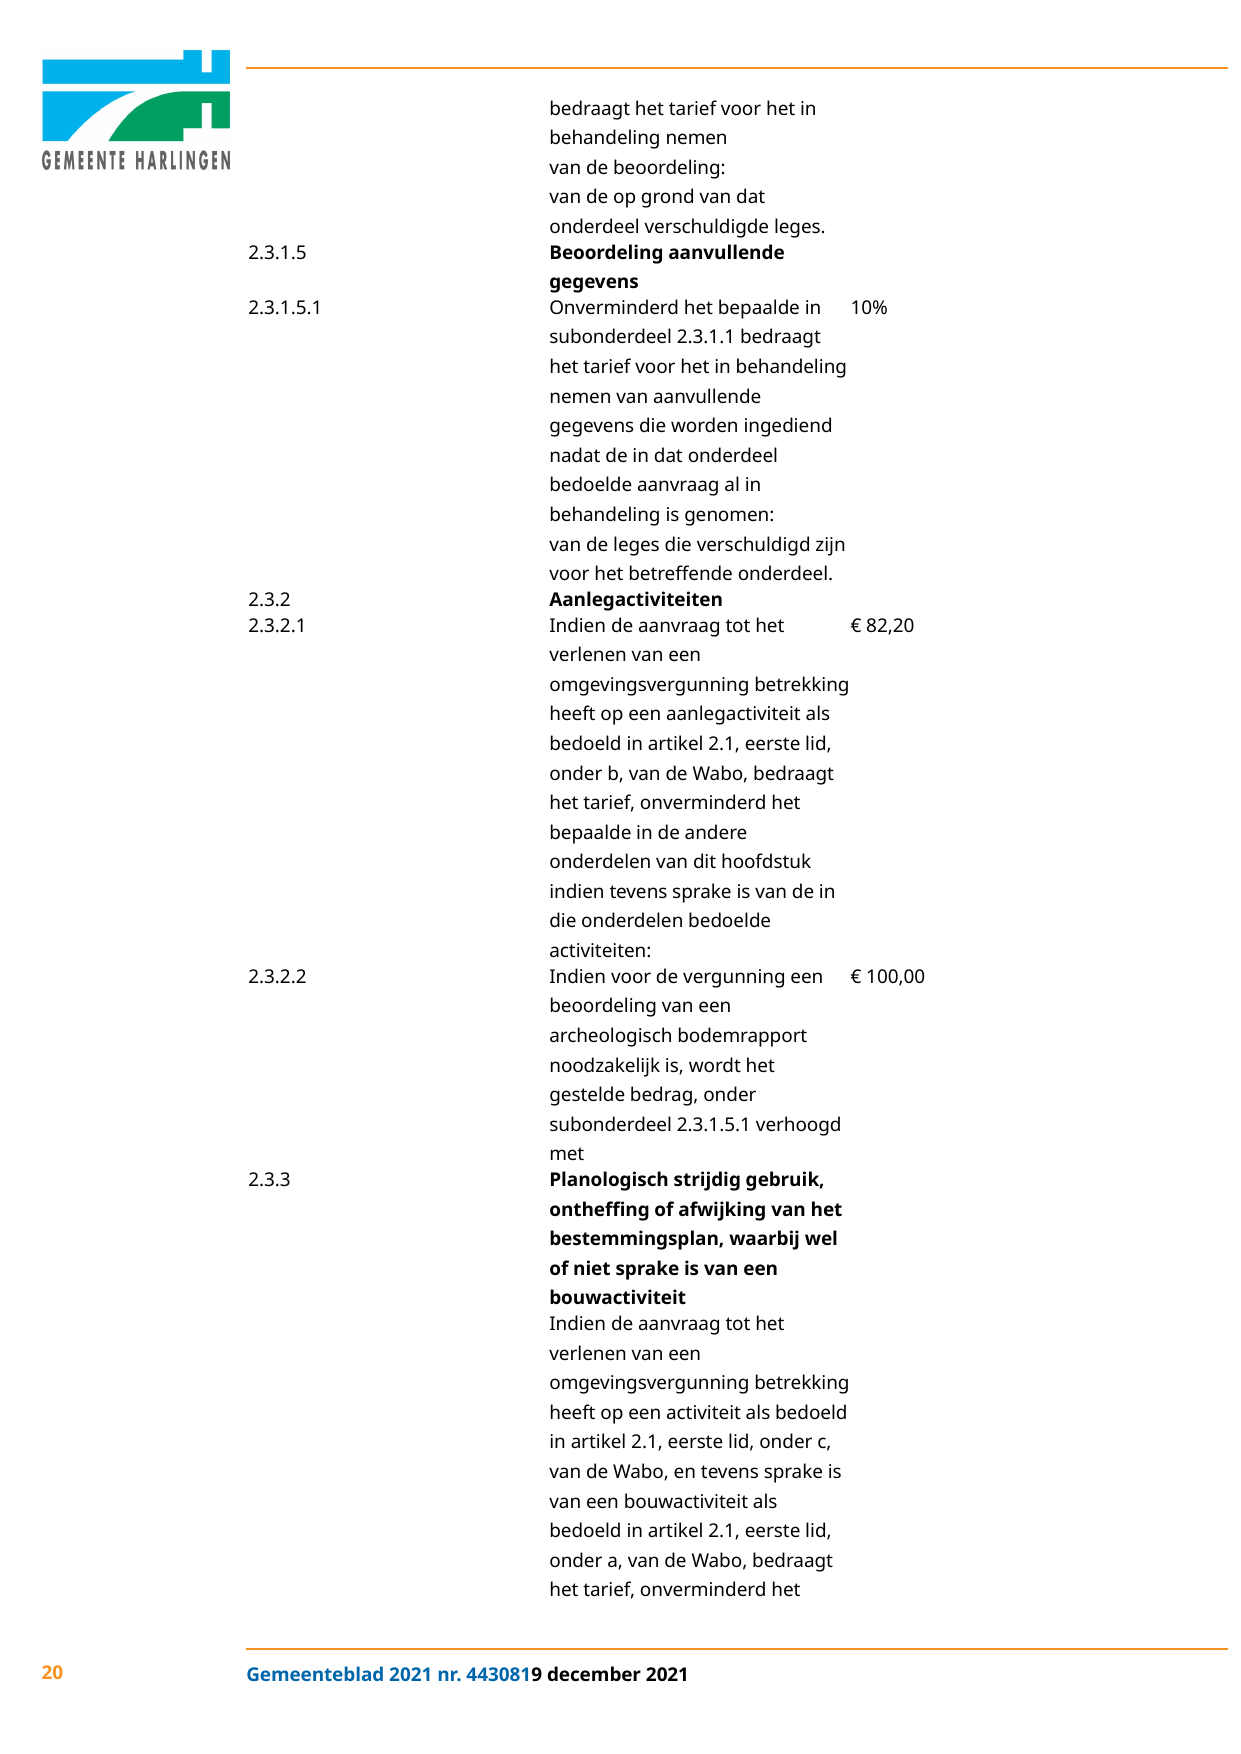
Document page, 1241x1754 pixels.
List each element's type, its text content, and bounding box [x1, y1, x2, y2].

table_cell [248, 1310, 549, 1602]
table_cell 2.3.2.2 [248, 963, 549, 1166]
table_cell Beoordeling aanvullende gegevens [549, 239, 850, 294]
table_cell 2.3.2.1 [248, 612, 549, 963]
table_cell € 82,20 [850, 612, 1152, 963]
table_cell [850, 586, 1152, 612]
table_cell 2.3.2 [248, 586, 549, 612]
table_cell Planologisch strijdig gebruik, ontheffing of afwijking van het bestemmingsplan, waarbij wel of niet sprake is van een bouwactiviteit [549, 1166, 850, 1310]
table_cell [850, 239, 1152, 294]
picture [41, 47, 231, 172]
table_cell 10% [850, 294, 1152, 586]
table_cell [248, 95, 549, 239]
table_cell 2.3.3 [248, 1166, 549, 1310]
table_cell [850, 95, 1152, 239]
table_cell Onverminderd het bepaalde in subonderdeel 2.3.1.1 bedraagt het tarief voor het in behandeling nemen van aanvullende gegevens die worden ingediend nadat de in dat onderdeel bedoelde aanvraag al in behandeling is genomen: van de leges die verschuldigd zijn voor het betreffende onderdeel. [549, 294, 850, 586]
table_cell Aanlegactiviteiten [549, 586, 850, 612]
table_cell Indien de aanvraag tot het verlenen van een omgevingsvergunning betrekking heeft op een aanlegactiviteit als bedoeld in artikel 2.1, eerste lid, onder b, van de Wabo, bedraagt het tarief, onverminderd het bepaalde in de andere onderdelen van dit hoofdstuk indien tevens sprake is van de in die onderdelen bedoelde activiteiten: [549, 612, 850, 963]
table_cell € 100,00 [850, 963, 1152, 1166]
table_cell Indien de aanvraag tot het verlenen van een omgevingsvergunning betrekking heeft op een activiteit als bedoeld in artikel 2.1, eerste lid, onder c, van de Wabo, en tevens sprake is van een bouwactiviteit als bedoeld in artikel 2.1, eerste lid, onder a, van de Wabo, bedraagt het tarief, onverminderd het [549, 1310, 850, 1602]
table_cell Indien voor de vergunning een beoordeling van een archeologisch bodemrapport noodzakelijk is, wordt het gestelde bedrag, onder subonderdeel 2.3.1.5.1 verhoogd met [549, 963, 850, 1166]
table_cell bedraagt het tarief voor het in behandeling nemen van de beoordeling: van de op grond van dat onderdeel verschuldigde leges. [549, 95, 850, 239]
table_cell [850, 1166, 1152, 1310]
table_cell 2.3.1.5 [248, 239, 549, 294]
table_cell 2.3.1.5.1 [248, 294, 549, 586]
table_cell [850, 1310, 1152, 1602]
